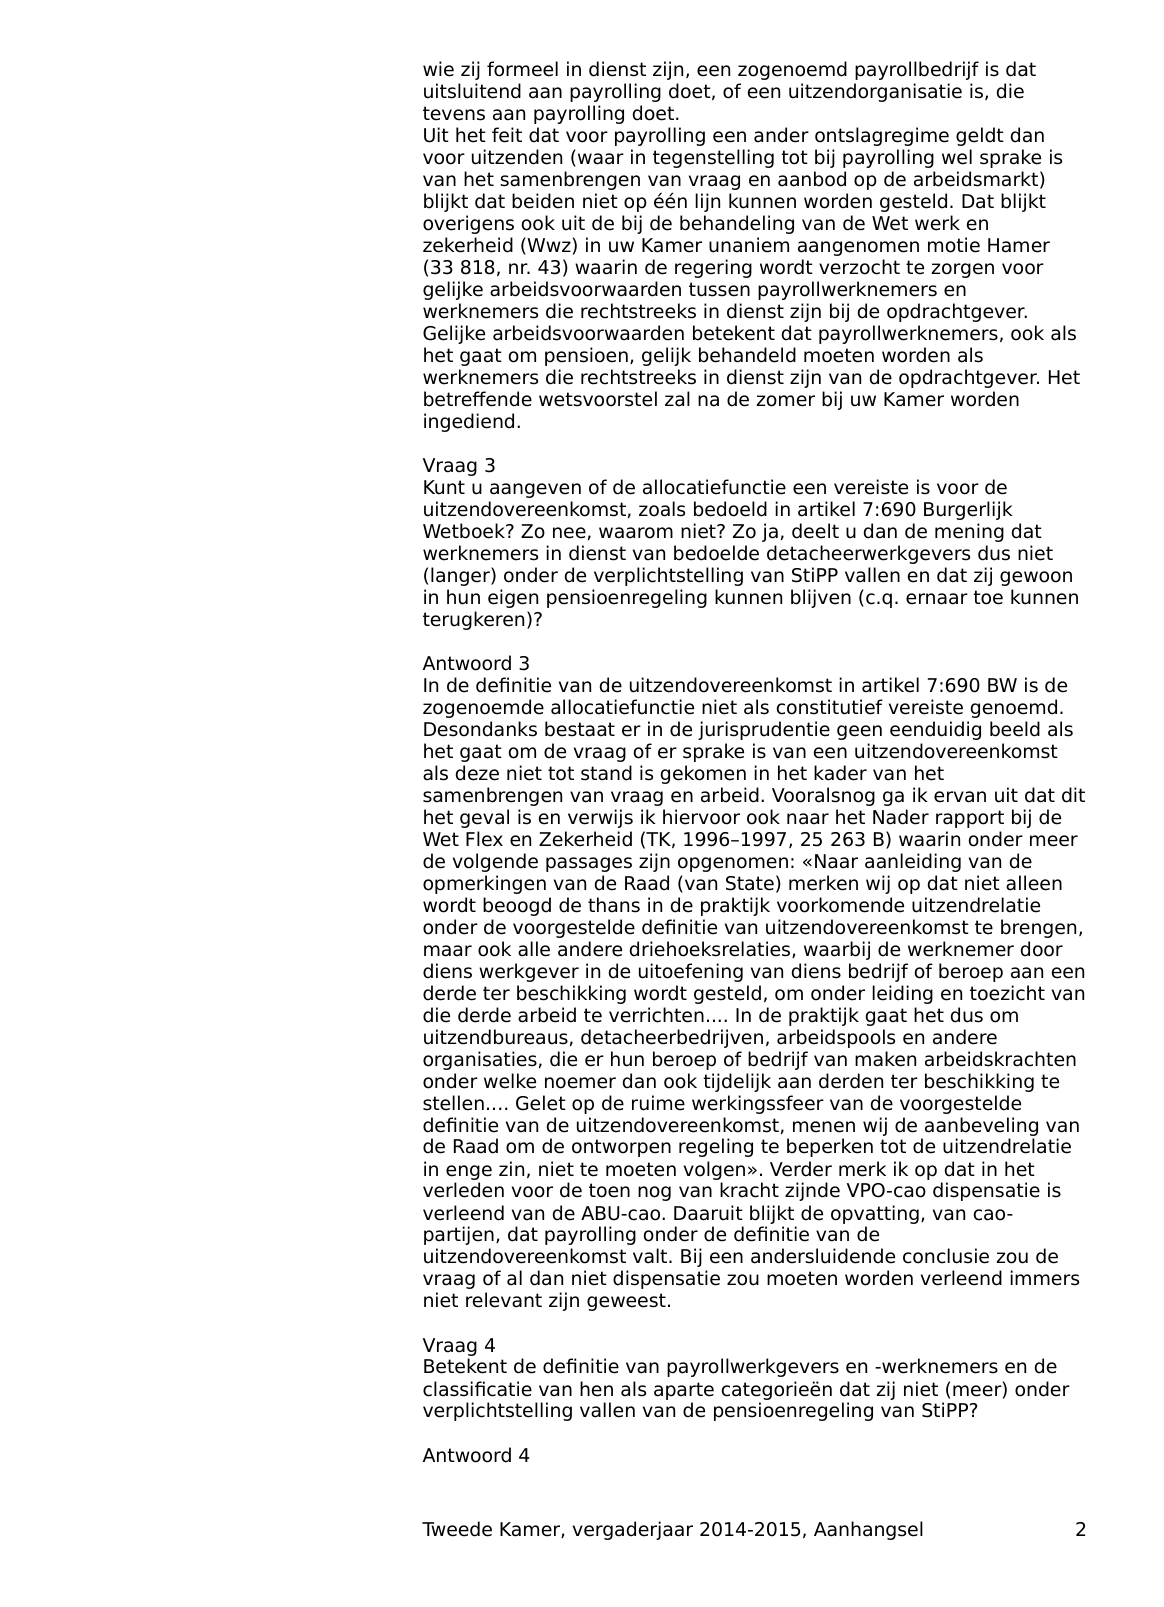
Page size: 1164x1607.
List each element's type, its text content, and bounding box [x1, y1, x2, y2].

text wie zij formeel in dienst zijn, een zogenoemd payrollbedrijf is dat uitsluitend aan payrolling doet, of een uitzendorganisatie is, die tevens aan payrolling doet. [422, 59, 1087, 125]
text In de definitie van de uitzendovereenkomst in artikel 7:690 BW is de zogenoemde allocatiefunctie niet als constitutief vereiste genoemd. Desondanks bestaat er in de jurisprudentie geen eenduidig beeld als het gaat om de vraag of er sprake is van een uitzendovereenkomst als deze niet tot stand is gekomen in het kader van het samenbrengen van vraag en arbeid. Vooralsnog ga ik ervan uit dat dit het geval is en verwijs ik hiervoor ook naar het Nader rapport bij de Wet Flex en Zekerheid (TK, 1996–1997, 25 263 B) waarin onder meer de volgende passages zijn opgenomen: «Naar aanleiding van de opmerkingen van de Raad (van State) merken wij op dat niet alleen wordt beoogd de thans in de praktijk voorkomende uitzendrelatie onder de voorgestelde definitie van uitzendovereenkomst te brengen, maar ook alle andere driehoeksrelaties, waarbij de werknemer door diens werkgever in de uitoefening van diens bedrijf of beroep aan een derde ter beschikking wordt gesteld, om onder leiding en toezicht van die derde arbeid te verrichten.... In de praktijk gaat het dus om uitzendbureaus, detacheerbedrijven, arbeidspools en andere organisaties, die er hun beroep of bedrijf van maken arbeidskrachten onder welke noemer dan ook tijdelijk aan derden ter beschikking te stellen.... Gelet op de ruime werkingssfeer van de voorgestelde definitie van de uitzendovereenkomst, menen wij de aanbeveling van de Raad om de ontworpen regeling te beperken tot de uitzendrelatie in enge zin, niet te moeten volgen». Verder merk ik op dat in het verleden voor de toen nog van kracht zijnde VPO-cao dispensatie is verleend van de ABU-cao. Daaruit blijkt de opvatting, van cao-partijen, dat payrolling onder de definitie van de uitzendovereenkomst valt. Bij een andersluidende conclusie zou de vraag of al dan niet dispensatie zou moeten worden verleend immers niet relevant zijn geweest. [422, 675, 1087, 1312]
text Vraag 4 [422, 1334, 1087, 1356]
text Antwoord 4 [422, 1444, 1087, 1467]
text Vraag 3 [422, 455, 1087, 477]
text Kunt u aangeven of de allocatiefunctie een vereiste is voor de uitzendovereenkomst, zoals bedoeld in artikel 7:690 Burgerlijk Wetboek? Zo nee, waarom niet? Zo ja, deelt u dan de mening dat werknemers in dienst van bedoelde detacheerwerkgevers dus niet (langer) onder de verplichtstelling van StiPP vallen en dat zij gewoon in hun eigen pensioenregeling kunnen blijven (c.q. ernaar toe kunnen terugkeren)? [422, 477, 1087, 631]
text Uit het feit dat voor payrolling een ander ontslagregime geldt dan voor uitzenden (waar in tegenstelling tot bij payrolling wel sprake is van het samenbrengen van vraag en aanbod op de arbeidsmarkt) blijkt dat beiden niet op één lijn kunnen worden gesteld. Dat blijkt overigens ook uit de bij de behandeling van de Wet werk en zekerheid (Wwz) in uw Kamer unaniem aangenomen motie Hamer (33 818, nr. 43) waarin de regering wordt verzocht te zorgen voor gelijke arbeidsvoorwaarden tussen payrollwerknemers en werknemers die rechtstreeks in dienst zijn bij de opdrachtgever. Gelijke arbeidsvoorwaarden betekent dat payrollwerknemers, ook als het gaat om pensioen, gelijk behandeld moeten worden als werknemers die rechtstreeks in dienst zijn van de opdrachtgever. Het betreffende wetsvoorstel zal na de zomer bij uw Kamer worden ingediend. [422, 125, 1087, 433]
text Antwoord 3 [422, 653, 1087, 675]
text Betekent de definitie van payrollwerkgevers en -werknemers en de classificatie van hen als aparte categorieën dat zij niet (meer) onder verplichtstelling vallen van de pensioenregeling van StiPP? [422, 1356, 1087, 1422]
